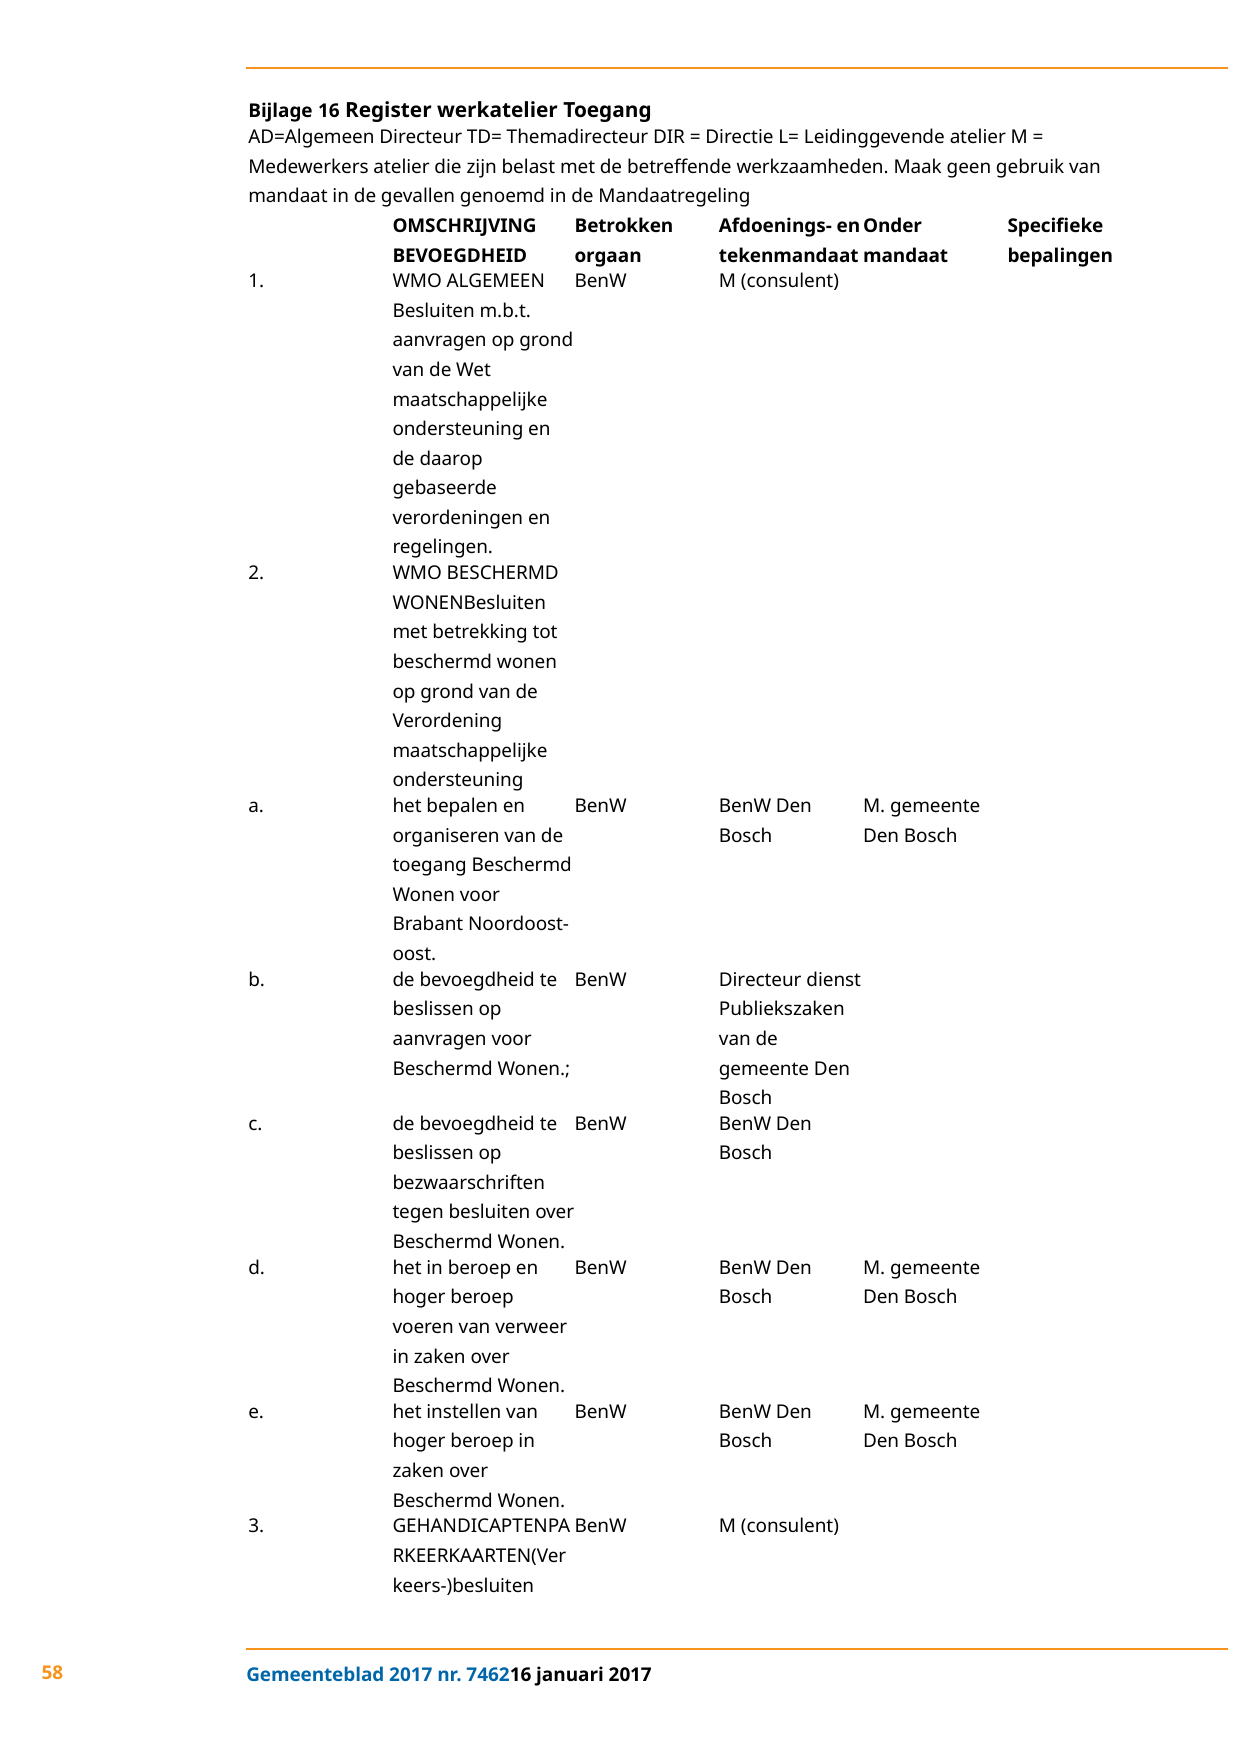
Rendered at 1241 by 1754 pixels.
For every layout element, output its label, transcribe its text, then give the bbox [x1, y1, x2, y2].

table_cell [863, 560, 1007, 792]
table_cell M (consulent) [719, 268, 863, 559]
table_cell [863, 1513, 1007, 1597]
table_cell de bevoegdheid te beslissen op aanvragen voor Beschermd Wonen.; [392, 966, 574, 1110]
table_header Betrokken orgaan [574, 212, 719, 267]
table_cell M (consulent) [719, 1513, 863, 1597]
table_cell [863, 966, 1007, 1110]
table_cell d. [248, 1254, 392, 1398]
table_cell BenW Den Bosch [719, 1110, 863, 1254]
text AD=Algemeen Directeur TD= Themadirecteur DIR = Directie L= Leidinggevende atelier M = Medewerkers atelier die zijn belast met de betreffende werkzaamheden. Maak geen gebruik van mandaat in de gevallen genoemd in de Mandaatregeling [248, 123, 1152, 208]
table_cell M. gemeente Den Bosch [863, 792, 1007, 966]
table_cell BenW [574, 966, 719, 1110]
table_cell [1007, 792, 1152, 966]
table_cell a. [248, 792, 392, 966]
table_cell het in beroep en hoger beroep voeren van verweer in zaken over Beschermd Wonen. [392, 1254, 574, 1398]
text Bijlage 16 Register werkatelier Toegang [248, 95, 1152, 123]
table_cell [719, 560, 863, 792]
table_cell e. [248, 1398, 392, 1513]
table_cell BenW Den Bosch [719, 1398, 863, 1513]
table_header Specifieke bepalingen [1007, 212, 1152, 267]
table_cell Directeur dienst Publiekszaken van de gemeente Den Bosch [719, 966, 863, 1110]
table_cell de bevoegdheid te beslissen op bezwaarschriften tegen besluiten over Beschermd Wonen. [392, 1110, 574, 1254]
table_cell c. [248, 1110, 392, 1254]
table_cell BenW [574, 268, 719, 559]
table_cell 3. [248, 1513, 392, 1597]
table_cell M. gemeente Den Bosch [863, 1254, 1007, 1398]
table_header Afdoenings- en tekenmandaat [719, 212, 863, 267]
table_cell [1007, 1513, 1152, 1597]
table_header OMSCHRIJVING BEVOEGDHEID [392, 212, 574, 267]
table_cell [1007, 1110, 1152, 1254]
table_cell [1007, 966, 1152, 1110]
table_cell [574, 560, 719, 792]
table_cell [863, 268, 1007, 559]
table_cell BenW [574, 792, 719, 966]
table_cell het instellen van hoger beroep in zaken over Beschermd Wonen. [392, 1398, 574, 1513]
table_cell het bepalen en organiseren van de toegang Beschermd Wonen voor Brabant Noordoost-oost. [392, 792, 574, 966]
table_cell 2. [248, 560, 392, 792]
table_cell [1007, 560, 1152, 792]
table_cell WMO BESCHERMD WONENBesluiten met betrekking tot beschermd wonen op grond van de Verordening maatschappelijke ondersteuning [392, 560, 574, 792]
table_cell BenW [574, 1398, 719, 1513]
table_cell 1. [248, 268, 392, 559]
table_header [248, 212, 392, 267]
picture [41, 47, 231, 172]
table_cell BenW [574, 1110, 719, 1254]
table_cell BenW Den Bosch [719, 1254, 863, 1398]
table_cell [863, 1110, 1007, 1254]
table_cell BenW [574, 1513, 719, 1597]
table_cell BenW [574, 1254, 719, 1398]
table_cell GEHANDICAPTENPARKEERKAARTEN(Verkeers-)besluiten [392, 1513, 574, 1597]
table_header Onder mandaat [863, 212, 1007, 267]
table_cell [1007, 268, 1152, 559]
table_cell M. gemeente Den Bosch [863, 1398, 1007, 1513]
table_cell BenW Den Bosch [719, 792, 863, 966]
table_cell [1007, 1398, 1152, 1513]
table_cell [1007, 1254, 1152, 1398]
table_cell WMO ALGEMEEN Besluiten m.b.t. aanvragen op grond van de Wet maatschappelijke ondersteuning en de daarop gebaseerde verordeningen en regelingen. [392, 268, 574, 559]
table_cell b. [248, 966, 392, 1110]
